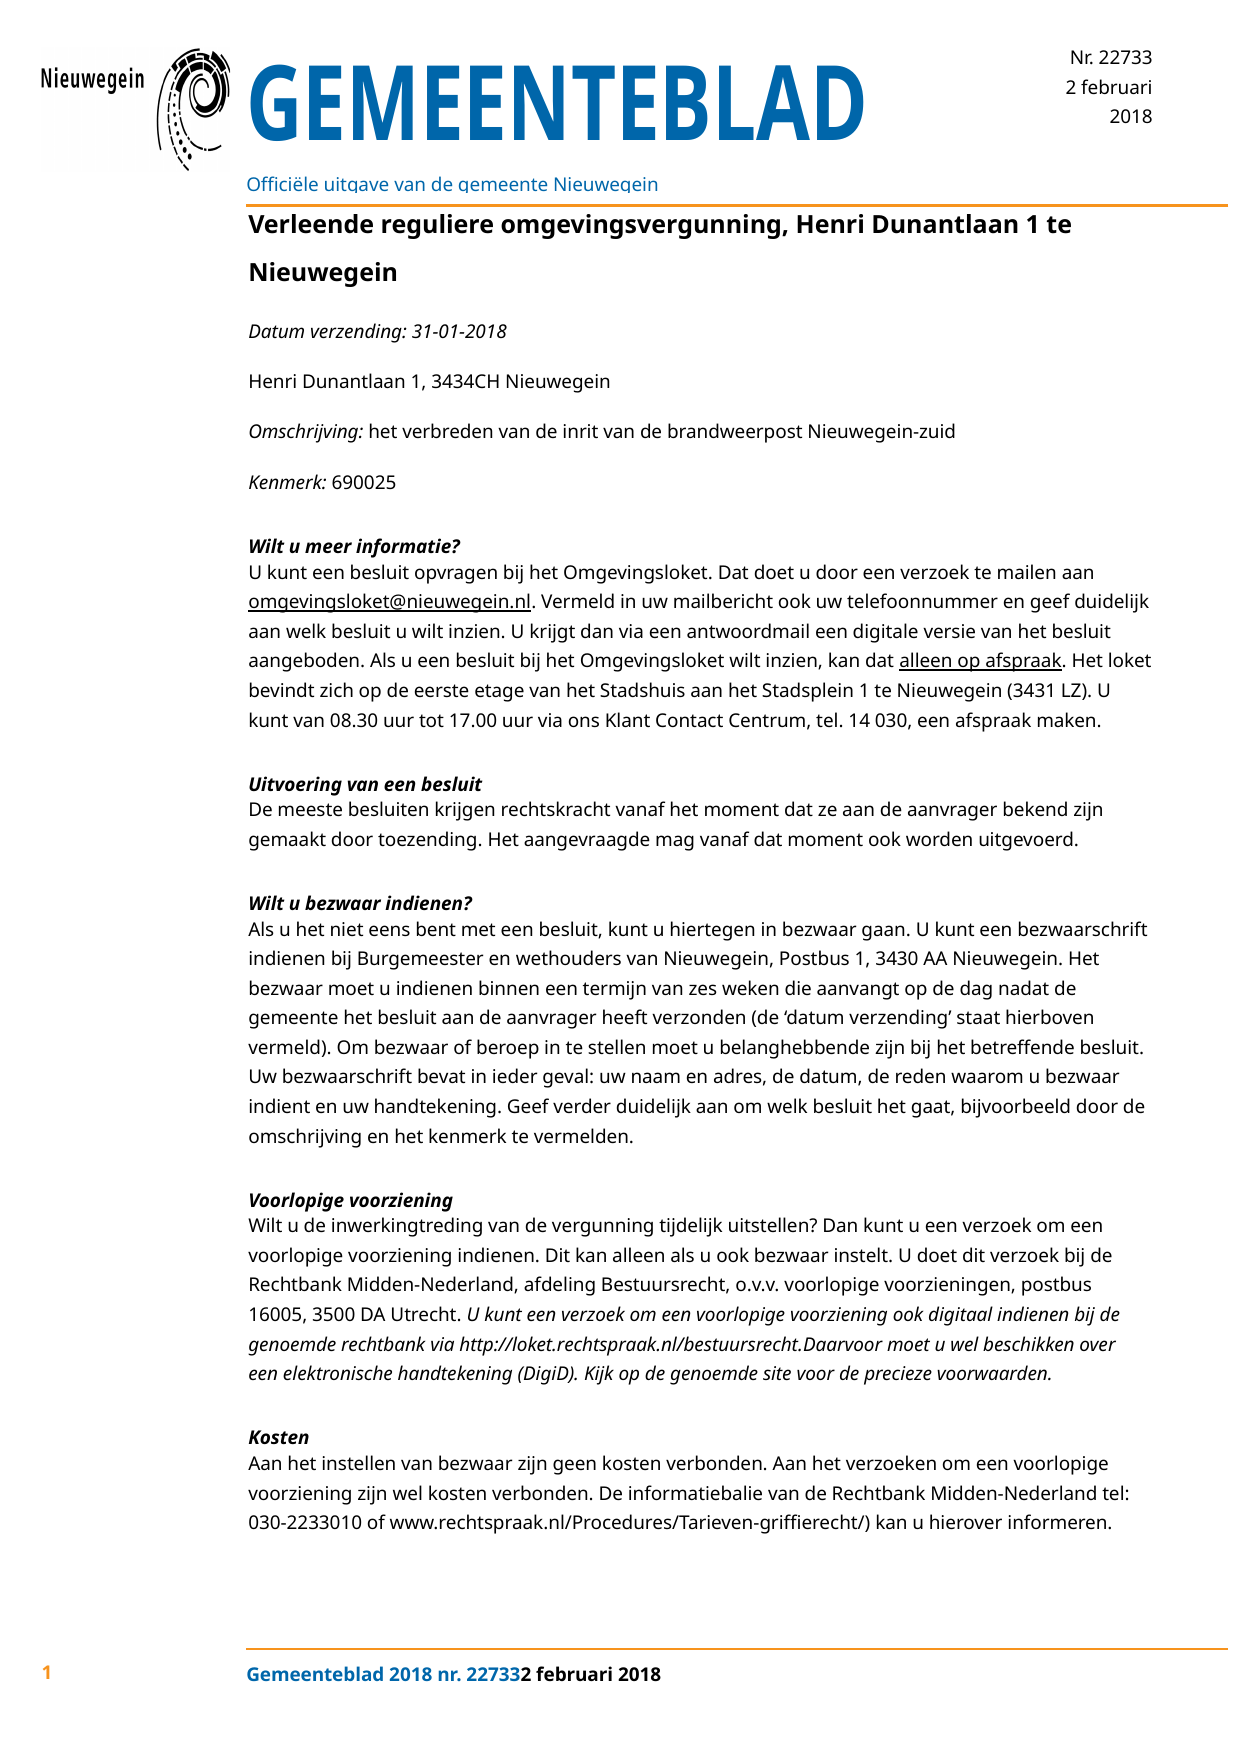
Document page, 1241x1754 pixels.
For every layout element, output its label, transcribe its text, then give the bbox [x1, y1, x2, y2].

text Voorlopige voorziening [248, 1187, 1152, 1212]
text Wilt u meer informatie? [248, 533, 1152, 559]
text Uitvoering van een besluit [248, 771, 1152, 796]
text Datum verzending: 31-01-2018 [248, 318, 1152, 344]
picture [41, 47, 231, 172]
text U kunt een besluit opvragen bij het Omgevingsloket. Dat doet u door een verzoek te mailen aan omgevingsloket@nieuwegein.nl. Vermeld in uw mailbericht ook uw telefoonnummer en geef duidelijk aan welk besluit u wilt inzien. U krijgt dan via een antwoordmail een digitale versie van het besluit aangeboden. Als u een besluit bij het Omgevingsloket wilt inzien, kan dat alleen op afspraak. Het loket bevindt zich op de eerste etage van het Stadshuis aan het Stadsplein 1 te Nieuwegein (3431 LZ). U kunt van 08.30 uur tot 17.00 uur via ons Klant Contact Centrum, tel. 14 030, een afspraak maken. [248, 559, 1152, 732]
text Wilt u bezwaar indienen? [248, 890, 1152, 916]
text Als u het niet eens bent met een besluit, kunt u hiertegen in bezwaar gaan. U kunt een bezwaarschrift indienen bij Burgemeester en wethouders van Nieuwegein, Postbus 1, 3430 AA Nieuwegein. Het bezwaar moet u indienen binnen een termijn van zes weken die aanvangt op de dag nadat de gemeente het besluit aan de aanvrager heeft verzonden (de ‘datum verzending’ staat hierboven vermeld). Om bezwaar of beroep in te stellen moet u belanghebbende zijn bij het betreffende besluit. Uw bezwaarschrift bevat in ieder geval: uw naam en adres, de datum, de reden waarom u bezwaar indient en uw handtekening. Geef verder duidelijk aan om welk besluit het gaat, bijvoorbeeld door de omschrijving en het kenmerk te vermelden. [248, 916, 1152, 1148]
text De meeste besluiten krijgen rechtskracht vanaf het moment dat ze aan de aanvrager bekend zijn gemaakt door toezending. Het aangevraagde mag vanaf dat moment ook worden uitgevoerd. [248, 796, 1152, 852]
text Verleende reguliere omgevingsvergunning, Henri Dunantlaan 1 te Nieuwegein [248, 207, 1152, 288]
text Kosten [248, 1424, 1152, 1450]
text Wilt u de inwerkingtreding van de vergunning tijdelijk uitstellen? Dan kunt u een verzoek om een voorlopige voorziening indienen. Dit kan alleen als u ook bezwaar instelt. U doet dit verzoek bij de Rechtbank Midden-Nederland, afdeling Bestuursrecht, o.v.v. voorlopige voorzieningen, postbus 16005, 3500 DA Utrecht. U kunt een verzoek om een voorlopige voorziening ook digitaal indienen bij de genoemde rechtbank via http://loket.rechtspraak.nl/bestuursrecht.Daarvoor moet u wel beschikken over een elektronische handtekening (DigiD). Kijk op de genoemde site voor de precieze voorwaarden. [248, 1212, 1152, 1386]
text Omschrijving: het verbreden van de inrit van de brandweerpost Nieuwegein-zuid [248, 419, 1152, 444]
text Henri Dunantlaan 1, 3434CH Nieuwegein [248, 368, 1152, 394]
text Kenmerk: 690025 [248, 469, 1152, 495]
text Aan het instellen van bezwaar zijn geen kosten verbonden. Aan het verzoeken om een voorlopige voorziening zijn wel kosten verbonden. De informatiebalie van de Rechtbank Midden-Nederland tel: 030-2233010 of www.rechtspraak.nl/Procedures/Tarieven-griffierecht/) kan u hierover informeren. [248, 1450, 1152, 1535]
